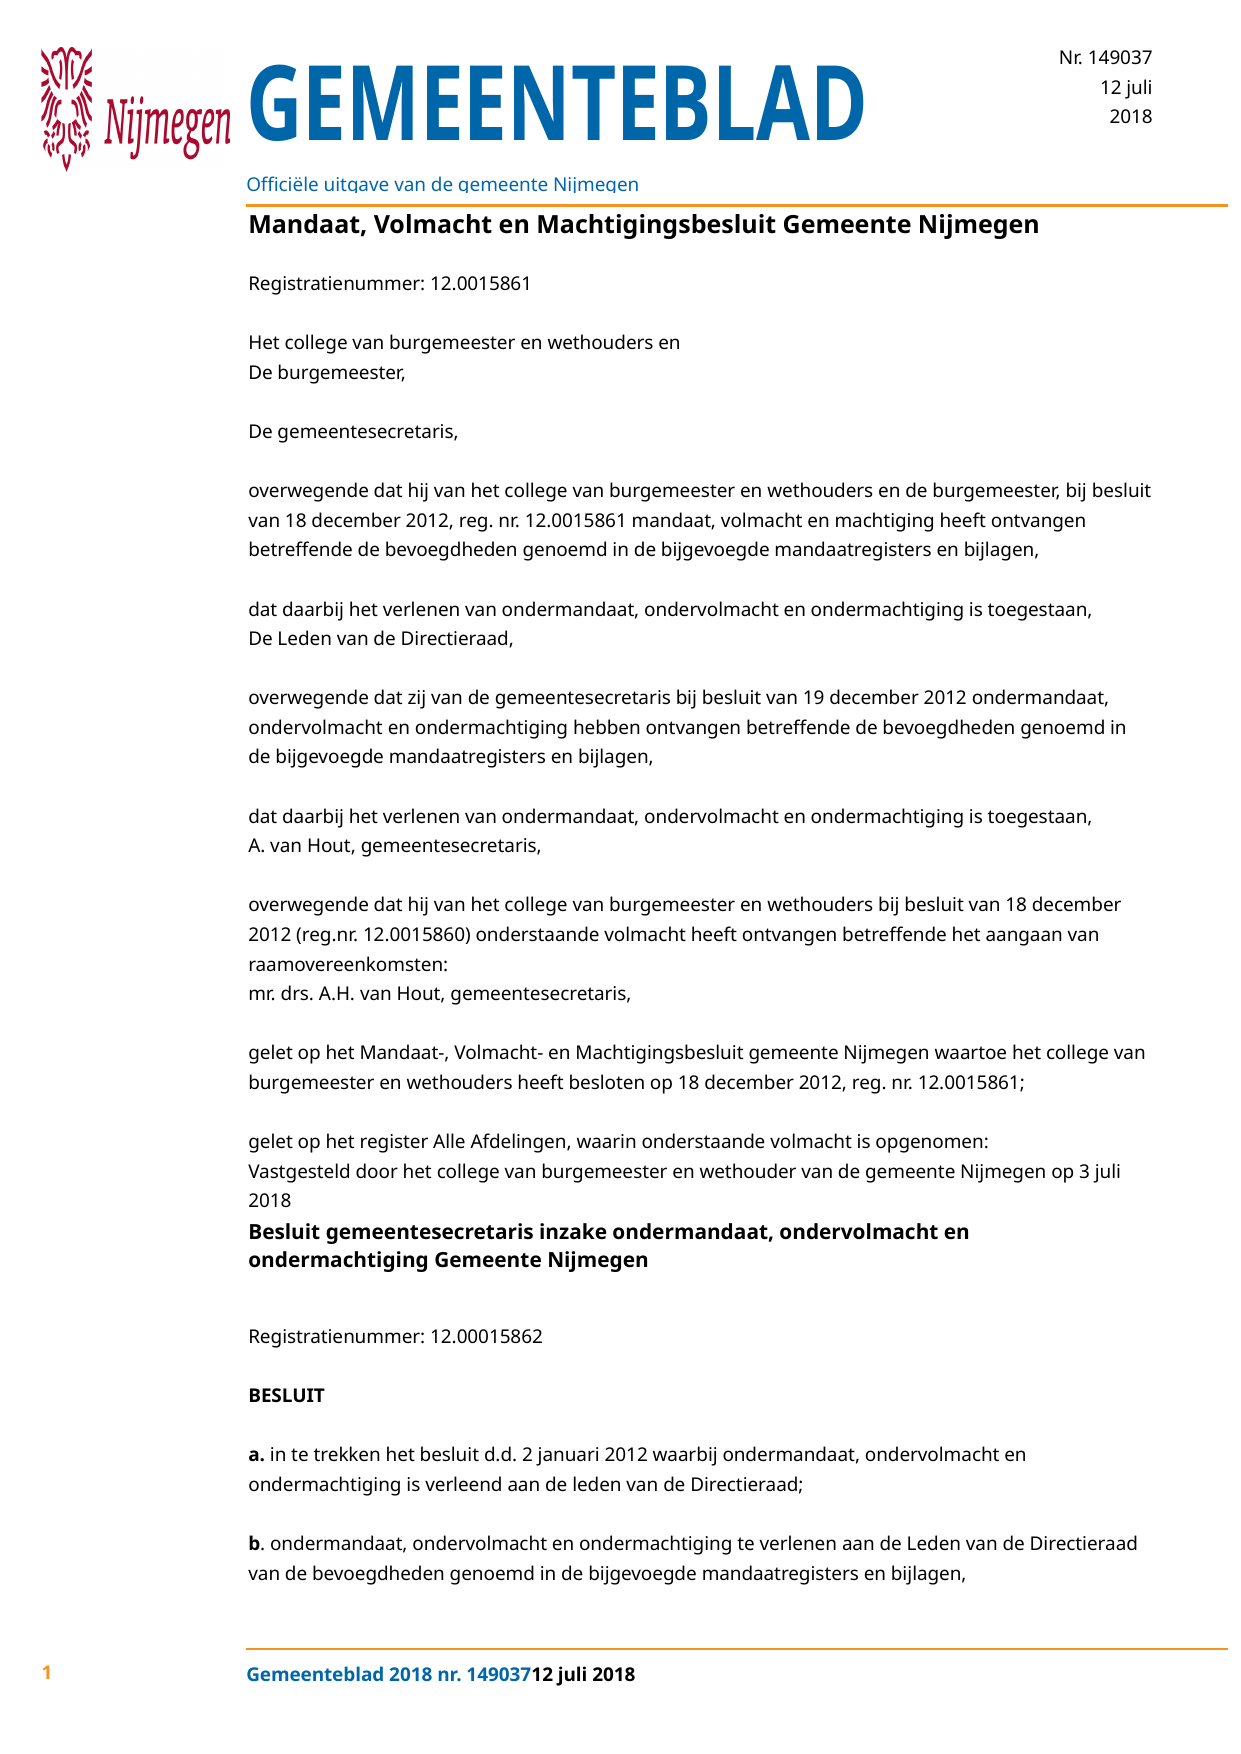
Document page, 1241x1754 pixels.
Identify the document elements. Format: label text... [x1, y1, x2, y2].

text gelet op het register Alle Afdelingen, waarin onderstaande volmacht is opgenomen: [248, 1128, 1152, 1154]
text dat daarbij het verlenen van ondermandaat, ondervolmacht en ondermachtiging is toegestaan, [248, 803, 1152, 828]
text BESLUIT [248, 1382, 1152, 1408]
text Vastgesteld door het college van burgemeester en wethouder van de gemeente Nijmegen op 3 juli 2018 [248, 1158, 1152, 1213]
text Het college van burgemeester en wethouders en [248, 329, 1152, 355]
text A. van Hout, gemeentesecretaris, [248, 832, 1152, 858]
text Besluit gemeentesecretaris inzake ondermandaat, ondervolmacht en ondermachtiging Gemeente Nijmegen [248, 1217, 1152, 1274]
text Registratienummer: 12.00015862 [248, 1323, 1152, 1349]
text Mandaat, Volmacht en Machtigingsbesluit Gemeente Nijmegen [248, 207, 1152, 241]
text Registratienummer: 12.0015861 [248, 270, 1152, 296]
text gelet op het Mandaat-, Volmacht- en Machtigingsbesluit gemeente Nijmegen waartoe het college van burgemeester en wethouders heeft besloten op 18 december 2012, reg. nr. 12.0015861; [248, 1039, 1152, 1095]
text De burgemeester, [248, 359, 1152, 385]
text dat daarbij het verlenen van ondermandaat, ondervolmacht en ondermachtiging is toegestaan, [248, 596, 1152, 621]
text De gemeentesecretaris, [248, 418, 1152, 444]
text a. in te trekken het besluit d.d. 2 januari 2012 waarbij ondermandaat, ondervolmacht en ondermachtiging is verleend aan de leden van de Directieraad; [248, 1441, 1152, 1497]
text overwegende dat hij van het college van burgemeester en wethouders bij besluit van 18 december 2012 (reg.nr. 12.0015860) onderstaande volmacht heeft ontvangen betreffende het aangaan van raamovereenkomsten: [248, 892, 1152, 976]
text De Leden van de Directieraad, [248, 625, 1152, 651]
text b. ondermandaat, ondervolmacht en ondermachtiging te verlenen aan de Leden van de Directieraad van de bevoegdheden genoemd in de bijgevoegde mandaatregisters en bijlagen, [248, 1530, 1152, 1586]
text mr. drs. A.H. van Hout, gemeentesecretaris, [248, 980, 1152, 1006]
picture [41, 47, 231, 172]
text overwegende dat hij van het college van burgemeester en wethouders en de burgemeester, bij besluit van 18 december 2012, reg. nr. 12.0015861 mandaat, volmacht en machtiging heeft ontvangen betreffende de bevoegdheden genoemd in de bijgevoegde mandaatregisters en bijlagen, [248, 477, 1152, 562]
text overwegende dat zij van de gemeentesecretaris bij besluit van 19 december 2012 ondermandaat, ondervolmacht en ondermachtiging hebben ontvangen betreffende de bevoegdheden genoemd in de bijgevoegde mandaatregisters en bijlagen, [248, 684, 1152, 769]
